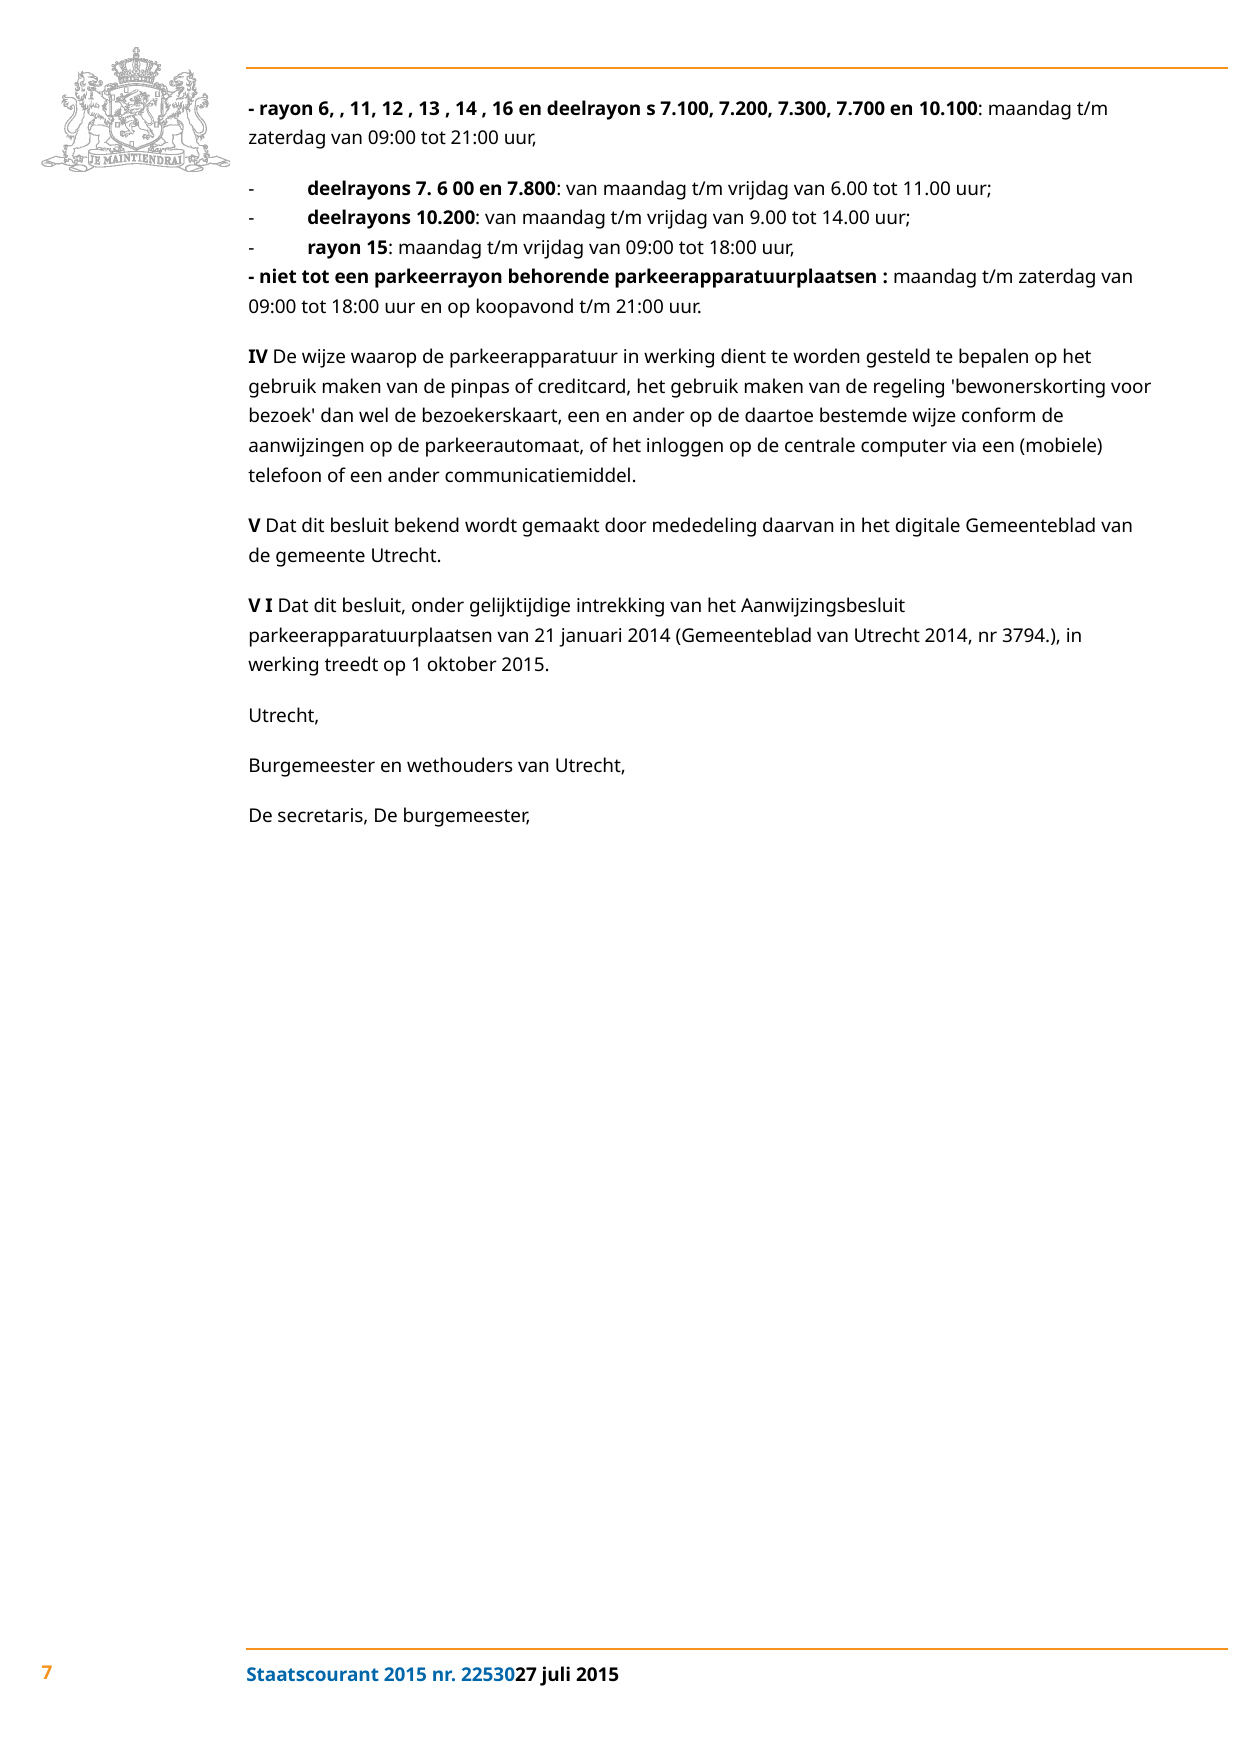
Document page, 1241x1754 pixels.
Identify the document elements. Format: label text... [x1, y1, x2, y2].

text V Dat dit besluit bekend wordt gemaakt door mededeling daarvan in het digitale Gemeenteblad van de gemeente Utrecht. [248, 512, 1152, 568]
text - niet tot een parkeerrayon behorende parkeerapparatuurplaatsen : maandag t/m zaterdag van 09:00 tot 18:00 uur en op koopavond t/m 21:00 uur. [248, 263, 1152, 319]
text De secretaris, De burgemeester, [248, 803, 1152, 828]
text IV De wijze waarop de parkeerapparatuur in werking dient te worden gesteld te bepalen op het gebruik maken van de pinpas of creditcard, het gebruik maken van de regeling 'bewonerskorting voor bezoek' dan wel de bezoekerskaart, een en ander op de daartoe bestemde wijze conform de aanwijzingen op de parkeerautomaat, of het inloggen op de centrale computer via een (mobiele) telefoon of een ander communicatiemiddel. [248, 343, 1152, 488]
text Burgemeester en wethouders van Utrecht, [248, 752, 1152, 778]
list deelrayons 7. 6 00 en 7.800: van maandag t/m vrijdag van 6.00 tot 11.00 uur; [248, 175, 1152, 201]
list deelrayons 10.200: van maandag t/m vrijdag van 9.00 tot 14.00 uur; [248, 204, 1152, 230]
text Utrecht, [248, 702, 1152, 728]
text - rayon 6, , 11, 12 , 13 , 14 , 16 en deelrayon s 7.100, 7.200, 7.300, 7.700 en 10.100: maandag t/m zaterdag van 09:00 tot 21:00 uur, [248, 95, 1152, 150]
list rayon 15: maandag t/m vrijdag van 09:00 tot 18:00 uur, [248, 234, 1152, 260]
picture [41, 47, 231, 172]
text V I Dat dit besluit, onder gelijktijdige intrekking van het Aanwijzingsbesluit parkeerapparatuurplaatsen van 21 januari 2014 (Gemeenteblad van Utrecht 2014, nr 3794.), in werking treedt op 1 oktober 2015. [248, 592, 1152, 677]
